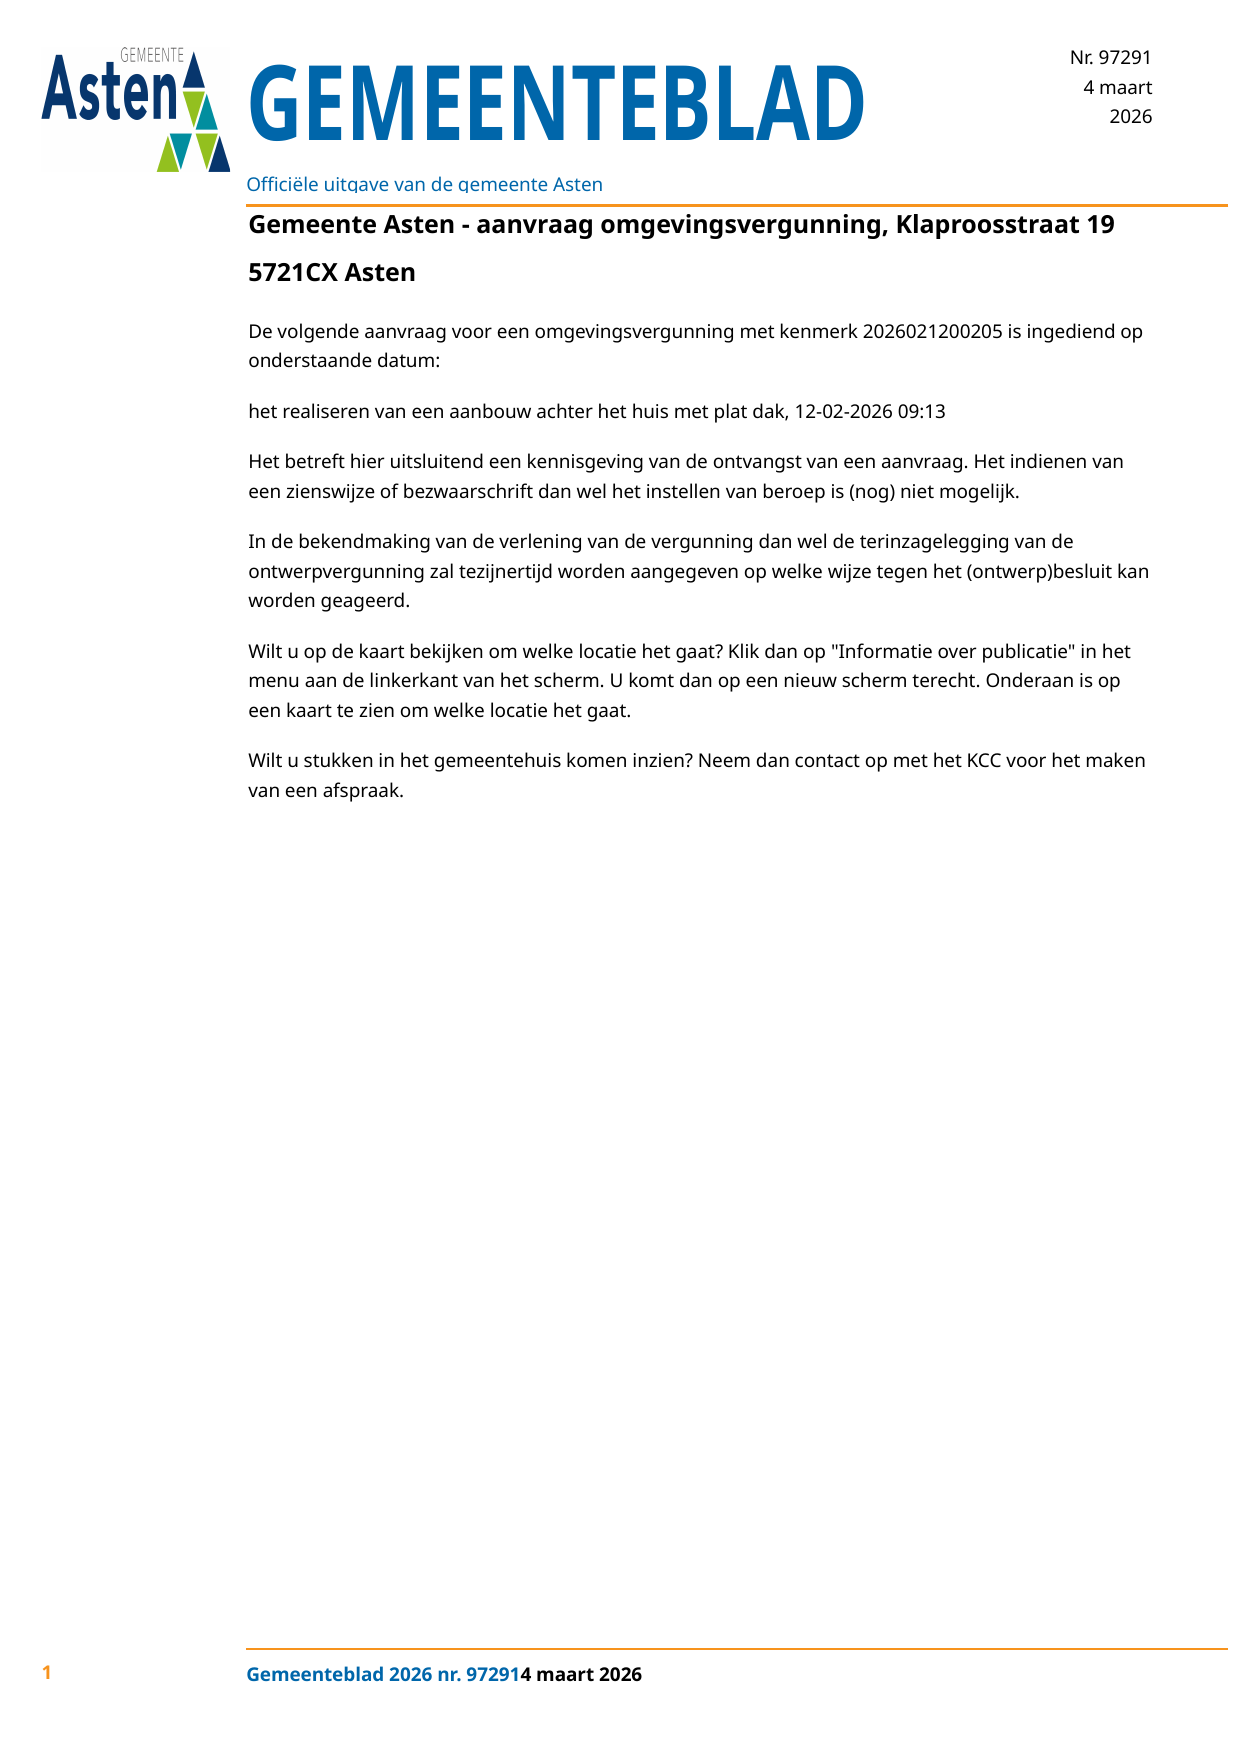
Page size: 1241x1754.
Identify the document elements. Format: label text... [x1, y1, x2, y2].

text De volgende aanvraag voor een omgevingsvergunning met kenmerk 2026021200205 is ingediend op onderstaande datum: [248, 318, 1152, 373]
picture [41, 47, 231, 172]
text Het betreft hier uitsluitend een kennisgeving van de ontvangst van een aanvraag. Het indienen van een zienswijze of bezwaarschrift dan wel het instellen van beroep is (nog) niet mogelijk. [248, 448, 1152, 504]
text Wilt u op de kaart bekijken om welke locatie het gaat? Klik dan op "Informatie over publicatie" in het menu aan de linkerkant van het scherm. U komt dan op een nieuw scherm terecht. Onderaan is op een kaart te zien om welke locatie het gaat. [248, 638, 1152, 723]
text In de bekendmaking van de verlening van de vergunning dan wel de terinzagelegging van de ontwerpvergunning zal tezijnertijd worden aangegeven op welke wijze tegen het (ontwerp)besluit kan worden geageerd. [248, 528, 1152, 613]
text Gemeente Asten - aanvraag omgevingsvergunning, Klaproosstraat 19 5721CX Asten [248, 207, 1152, 288]
text het realiseren van een aanbouw achter het huis met plat dak, 12-02-2026 09:13 [248, 398, 1152, 424]
text Wilt u stukken in het gemeentehuis komen inzien? Neem dan contact op met het KCC voor het maken van een afspraak. [248, 747, 1152, 803]
